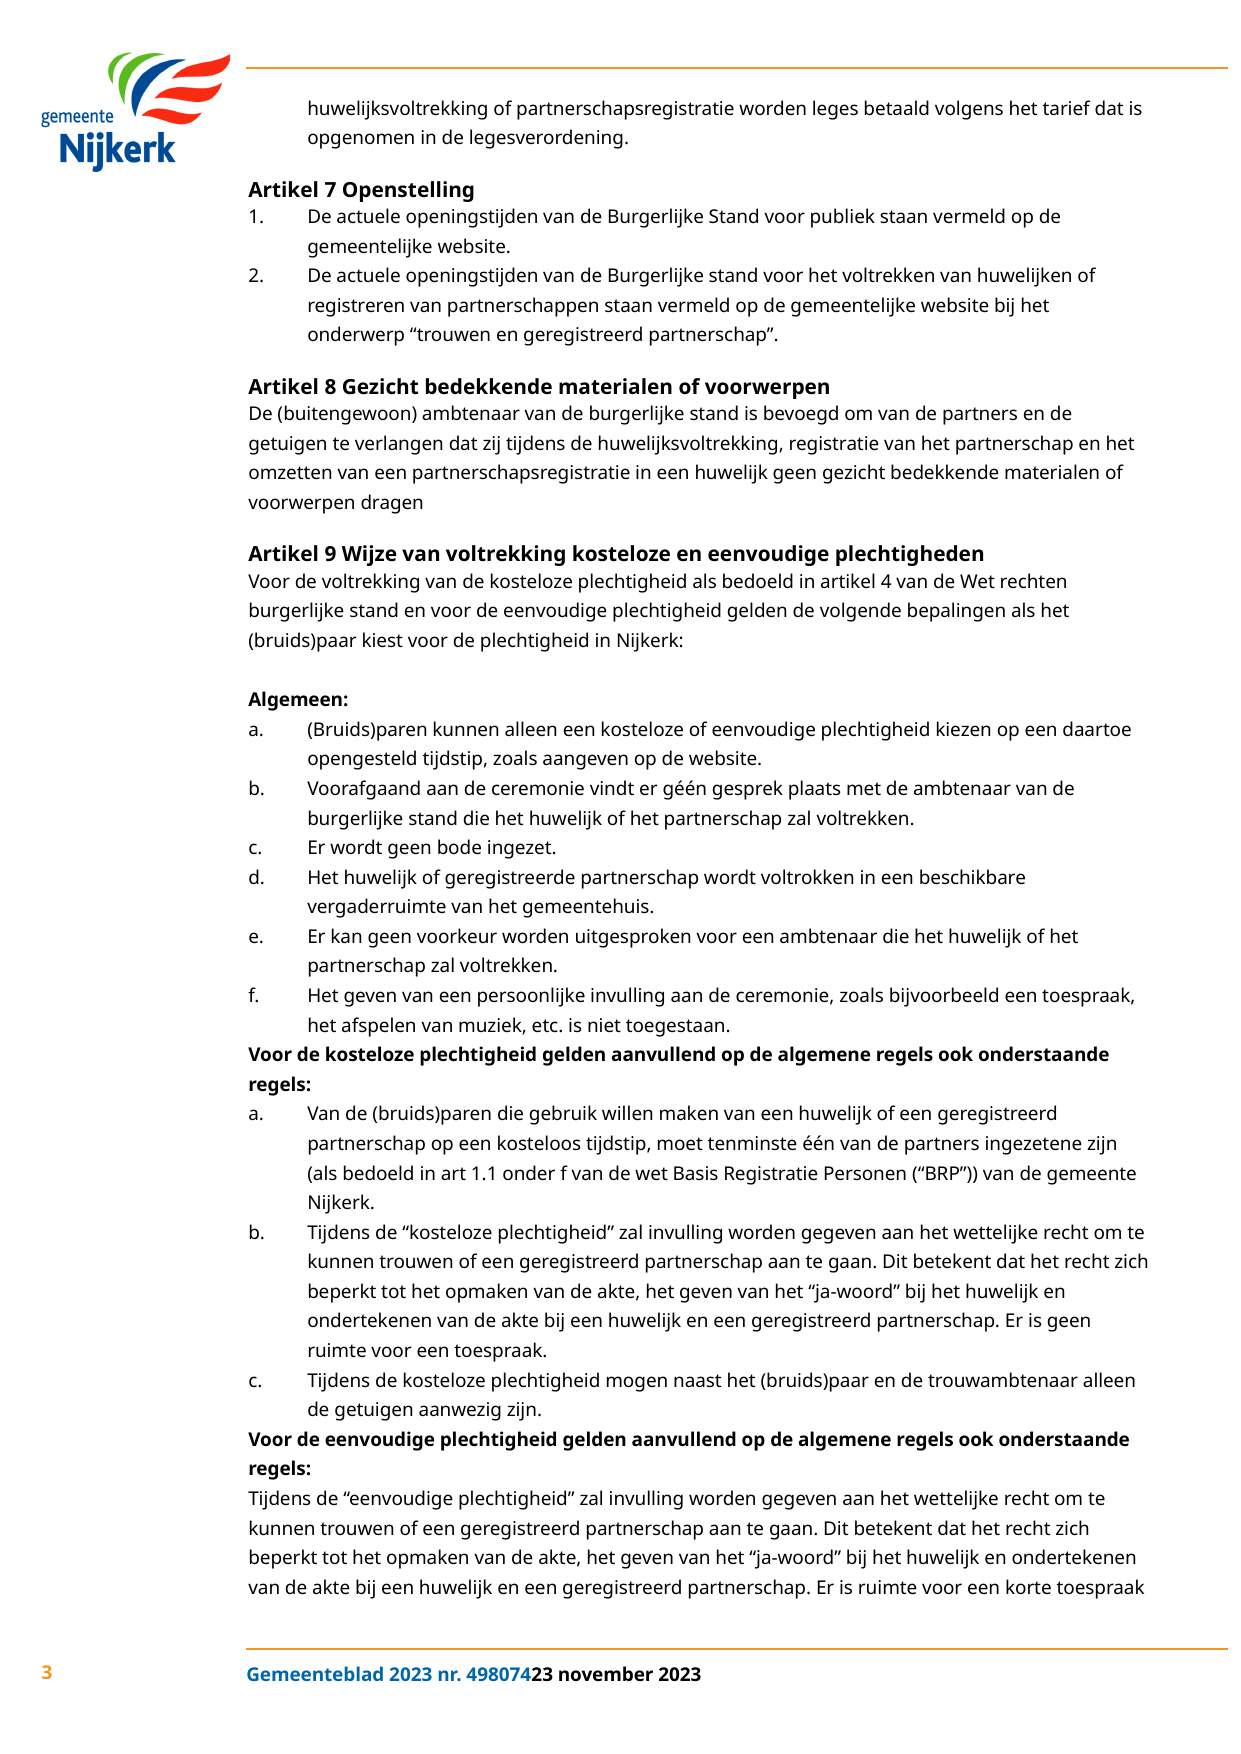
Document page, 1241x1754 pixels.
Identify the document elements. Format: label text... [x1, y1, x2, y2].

list De actuele openingstijden van de Burgerlijke stand voor het voltrekken van huwelijken of registreren van partnerschappen staan vermeld op de gemeentelijke website bij het onderwerp “trouwen en geregistreerd partnerschap”. [248, 262, 1152, 347]
list Er kan geen voorkeur worden uitgesproken voor een ambtenaar die het huwelijk of het partnerschap zal voltrekken. [248, 923, 1152, 978]
list Van de (bruids)paren die gebruik willen maken van een huwelijk of een geregistreerd partnerschap op een kosteloos tijdstip, moet tenminste één van de partners ingezetene zijn (als bedoeld in art 1.1 onder f van de wet Basis Registratie Personen (“BRP”)) van de gemeente Nijkerk. [248, 1101, 1152, 1215]
text De (buitengewoon) ambtenaar van de burgerlijke stand is bevoegd om van de partners en de getuigen te verlangen dat zij tijdens de huwelijksvoltrekking, registratie van het partnerschap en het omzetten van een partnerschapsregistratie in een huwelijk geen gezicht bedekkende materialen of voorwerpen dragen [248, 400, 1152, 515]
list Voorafgaand aan de ceremonie vindt er géén gesprek plaats met de ambtenaar van de burgerlijke stand die het huwelijk of het partnerschap zal voltrekken. [248, 775, 1152, 830]
list Het huwelijk of geregistreerde partnerschap wordt voltrokken in een beschikbare vergaderruimte van het gemeentehuis. [248, 864, 1152, 919]
list huwelijksvoltrekking of partnerschapsregistratie worden leges betaald volgens het tarief dat is opgenomen in de legesverordening. [248, 95, 1152, 150]
picture [41, 47, 231, 172]
text Artikel 8 Gezicht bedekkende materialen of voorwerpen [248, 372, 1152, 400]
text Voor de voltrekking van de kosteloze plechtigheid als bedoeld in artikel 4 van de Wet rechten burgerlijke stand en voor de eenvoudige plechtigheid gelden de volgende bepalingen als het (bruids)paar kiest voor de plechtigheid in Nijkerk: [248, 568, 1152, 653]
text Voor de kosteloze plechtigheid gelden aanvullend op de algemene regels ook onderstaande regels: [248, 1041, 1152, 1097]
text Voor de eenvoudige plechtigheid gelden aanvullend op de algemene regels ook onderstaande regels: [248, 1426, 1152, 1481]
text Artikel 7 Openstelling [248, 175, 1152, 203]
list De actuele openingstijden van de Burgerlijke Stand voor publiek staan vermeld op de gemeentelijke website. [248, 203, 1152, 258]
list Er wordt geen bode ingezet. [248, 834, 1152, 860]
text Tijdens de “eenvoudige plechtigheid” zal invulling worden gegeven aan het wettelijke recht om te kunnen trouwen of een geregistreerd partnerschap aan te gaan. Dit betekent dat het recht zich beperkt tot het opmaken van de akte, het geven van het “ja-woord” bij het huwelijk en ondertekenen van de akte bij een huwelijk en een geregistreerd partnerschap. Er is ruimte voor een korte toespraak [248, 1485, 1152, 1599]
text Algemeen: [248, 686, 1152, 712]
list Het geven van een persoonlijke invulling aan de ceremonie, zoals bijvoorbeeld een toespraak, het afspelen van muziek, etc. is niet toegestaan. [248, 982, 1152, 1037]
list (Bruids)paren kunnen alleen een kosteloze of eenvoudige plechtigheid kiezen op een daartoe opengesteld tijdstip, zoals aangeven op de website. [248, 716, 1152, 771]
text Artikel 9 Wijze van voltrekking kosteloze en eenvoudige plechtigheden [248, 539, 1152, 568]
list Tijdens de “kosteloze plechtigheid” zal invulling worden gegeven aan het wettelijke recht om te kunnen trouwen of een geregistreerd partnerschap aan te gaan. Dit betekent dat het recht zich beperkt tot het opmaken van de akte, het geven van het “ja-woord” bij het huwelijk en ondertekenen van de akte bij een huwelijk en een geregistreerd partnerschap. Er is geen ruimte voor een toespraak. [248, 1219, 1152, 1363]
list Tijdens de kosteloze plechtigheid mogen naast het (bruids)paar en de trouwambtenaar alleen de getuigen aanwezig zijn. [248, 1367, 1152, 1422]
